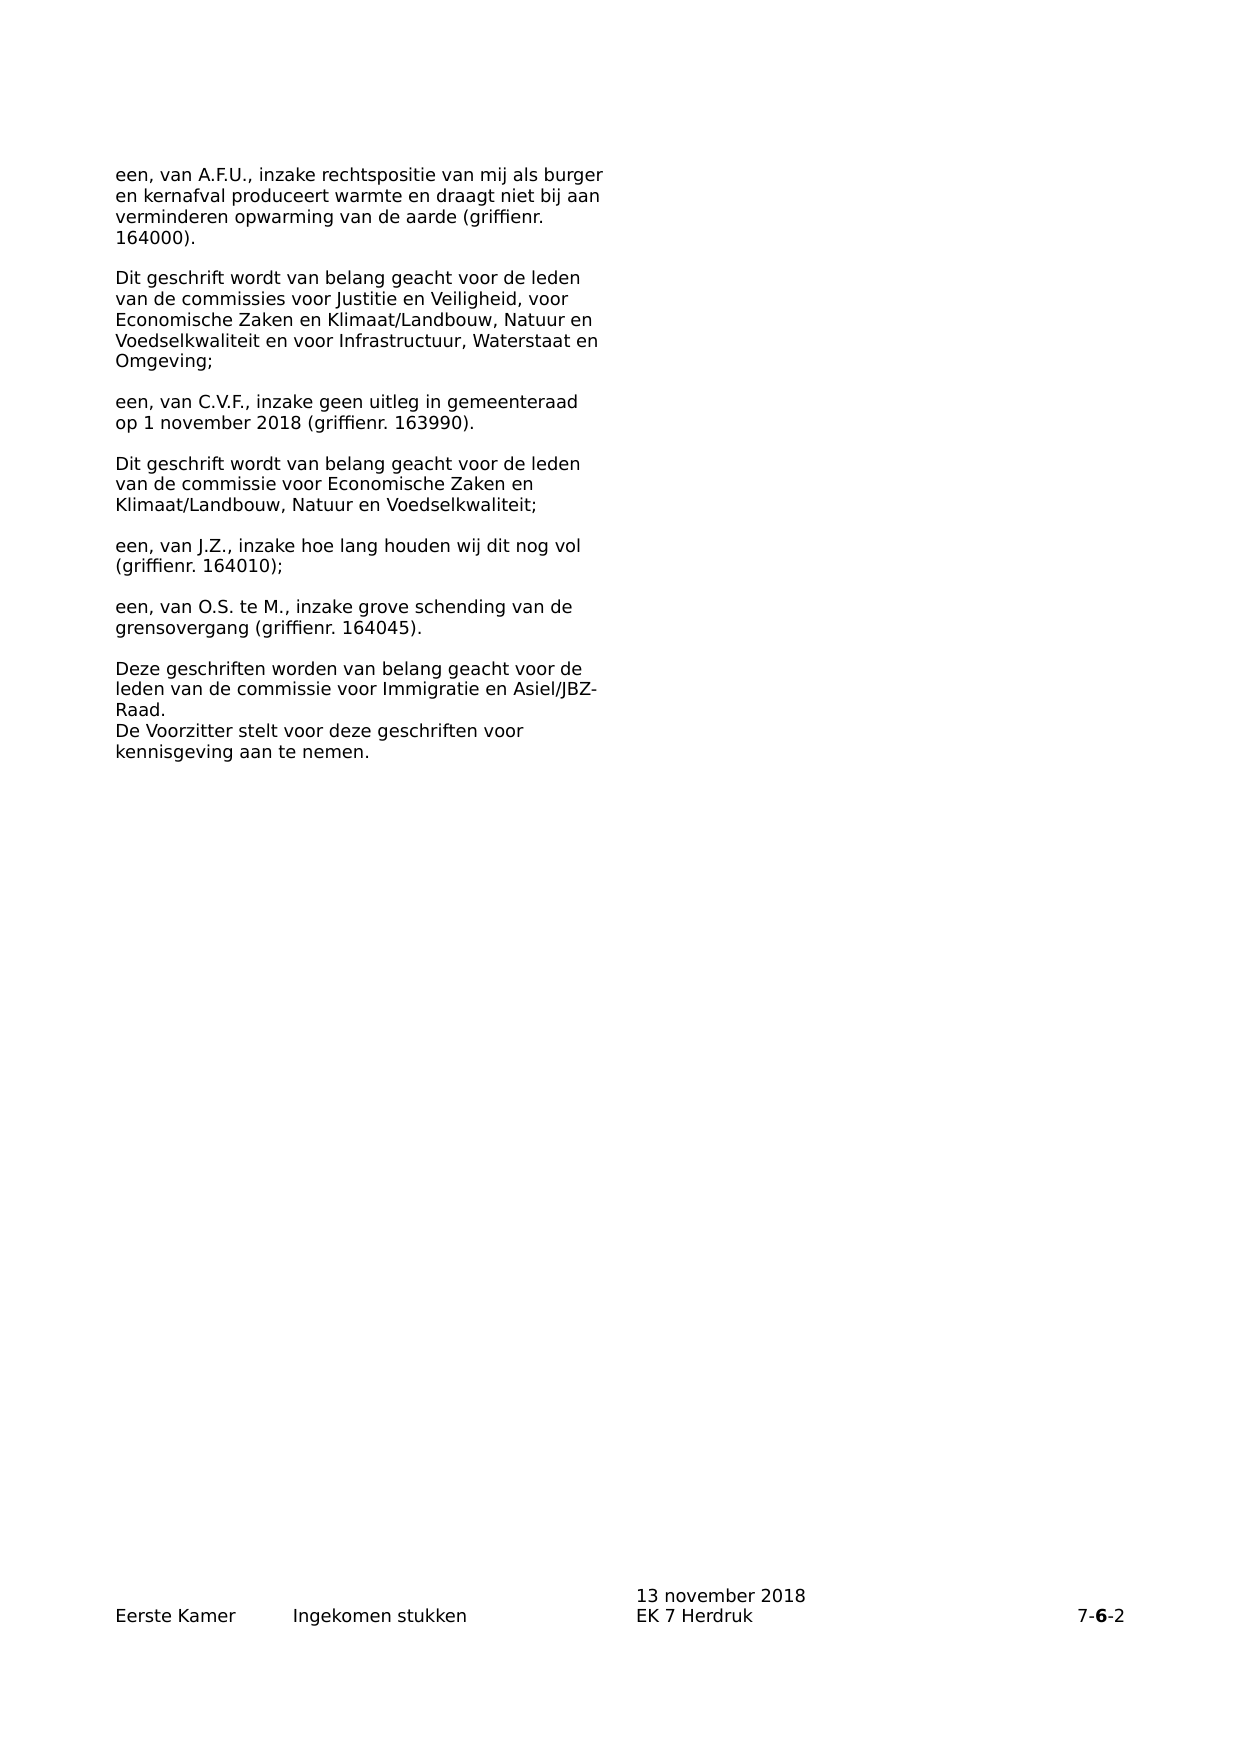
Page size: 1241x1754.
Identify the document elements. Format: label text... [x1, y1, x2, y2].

text De Voorzitter stelt voor deze geschriften voor kennisgeving aan te nemen. [115, 721, 605, 762]
text Dit geschrift wordt van belang geacht voor de leden van de commissies voor Justitie en Veiligheid, voor Economische Zaken en Klimaat/Landbouw, Natuur en Voedselkwaliteit en voor Infrastructuur, Waterstaat en Omgeving; [115, 268, 605, 372]
text een, van O.S. te M., inzake grove schending van de grensovergang (griffienr. 164045). [115, 597, 605, 638]
text een, van J.Z., inzake hoe lang houden wij dit nog vol (griffienr. 164010); [115, 536, 605, 577]
text Deze geschriften worden van belang geacht voor de leden van de commissie voor Immigratie en Asiel/JBZ-Raad. [115, 658, 605, 721]
text een, van C.V.F., inzake geen uitleg in gemeenteraad op 1 november 2018 (griffienr. 163990). [115, 392, 605, 433]
text een, van A.F.U., inzake rechtspositie van mij als burger en kernafval produceert warmte en draagt niet bij aan verminderen opwarming van de aarde (griffienr. 164000). [115, 165, 605, 248]
text Dit geschrift wordt van belang geacht voor de leden van de commissie voor Economische Zaken en Klimaat/Landbouw, Natuur en Voedselkwaliteit; [115, 453, 605, 516]
